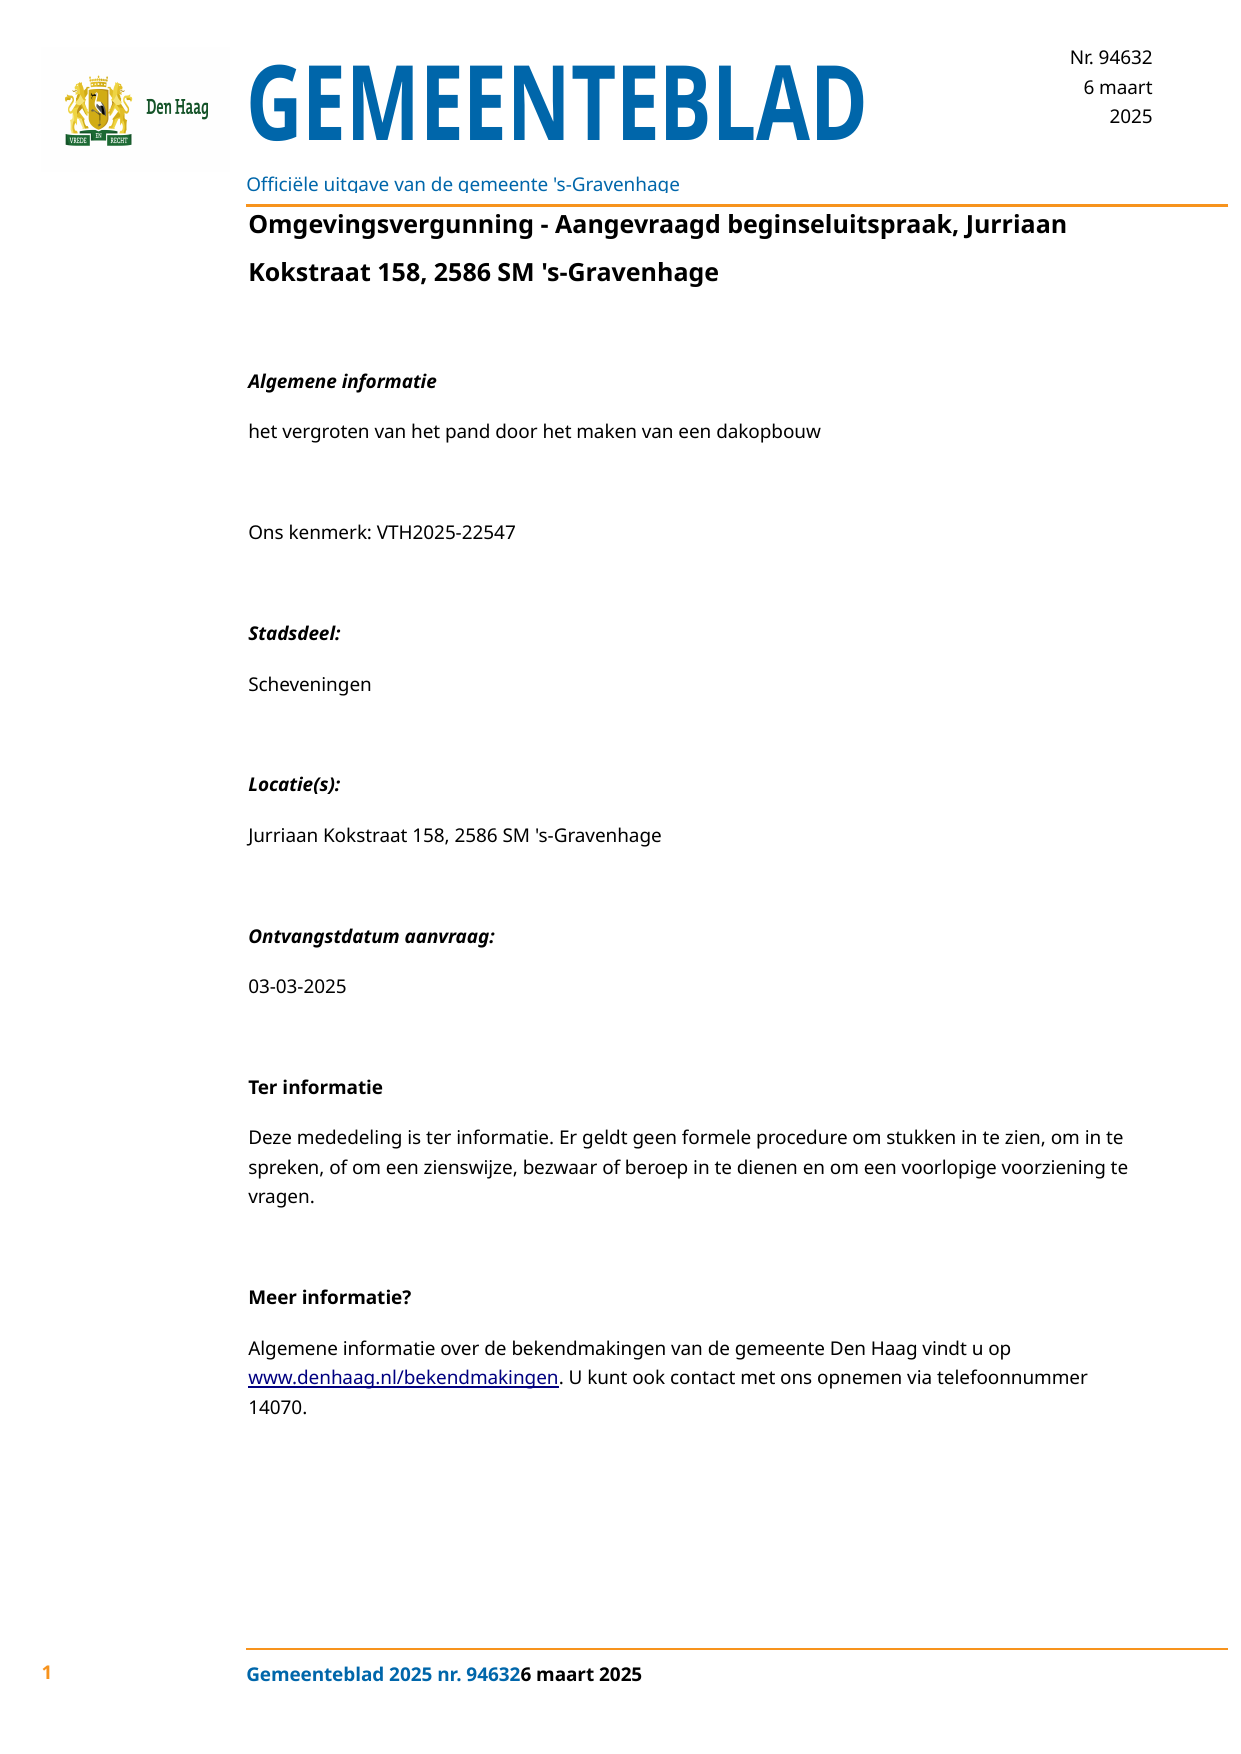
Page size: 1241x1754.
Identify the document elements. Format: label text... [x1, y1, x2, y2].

text 03-03-2025 [248, 973, 1152, 999]
text Scheveningen [248, 671, 1152, 697]
text Ons kenmerk: VTH2025-22547 [248, 519, 1152, 545]
text Jurriaan Kokstraat 158, 2586 SM 's-Gravenhage [248, 822, 1152, 848]
picture [41, 47, 231, 172]
text Omgevingsvergunning - Aangevraagd beginseluitspraak, Jurriaan Kokstraat 158, 2586 SM 's-Gravenhage [248, 207, 1152, 288]
text het vergroten van het pand door het maken van een dakopbouw [248, 419, 1152, 444]
text Stadsdeel: [248, 620, 1152, 646]
text Deze mededeling is ter informatie. Er geldt geen formele procedure om stukken in te zien, om in te spreken, of om een zienswijze, bezwaar of beroep in te dienen en om een voorlopige voorziening te vragen. [248, 1124, 1152, 1209]
text Locatie(s): [248, 772, 1152, 797]
text Algemene informatie [248, 368, 1152, 394]
text Algemene informatie over de bekendmakingen van de gemeente Den Haag vindt u op www.denhaag.nl/bekendmakingen. U kunt ook contact met ons opnemen via telefoonnummer 14070. [248, 1335, 1152, 1420]
text Meer informatie? [248, 1284, 1152, 1310]
text Ontvangstdatum aanvraag: [248, 923, 1152, 949]
text Ter informatie [248, 1074, 1152, 1100]
